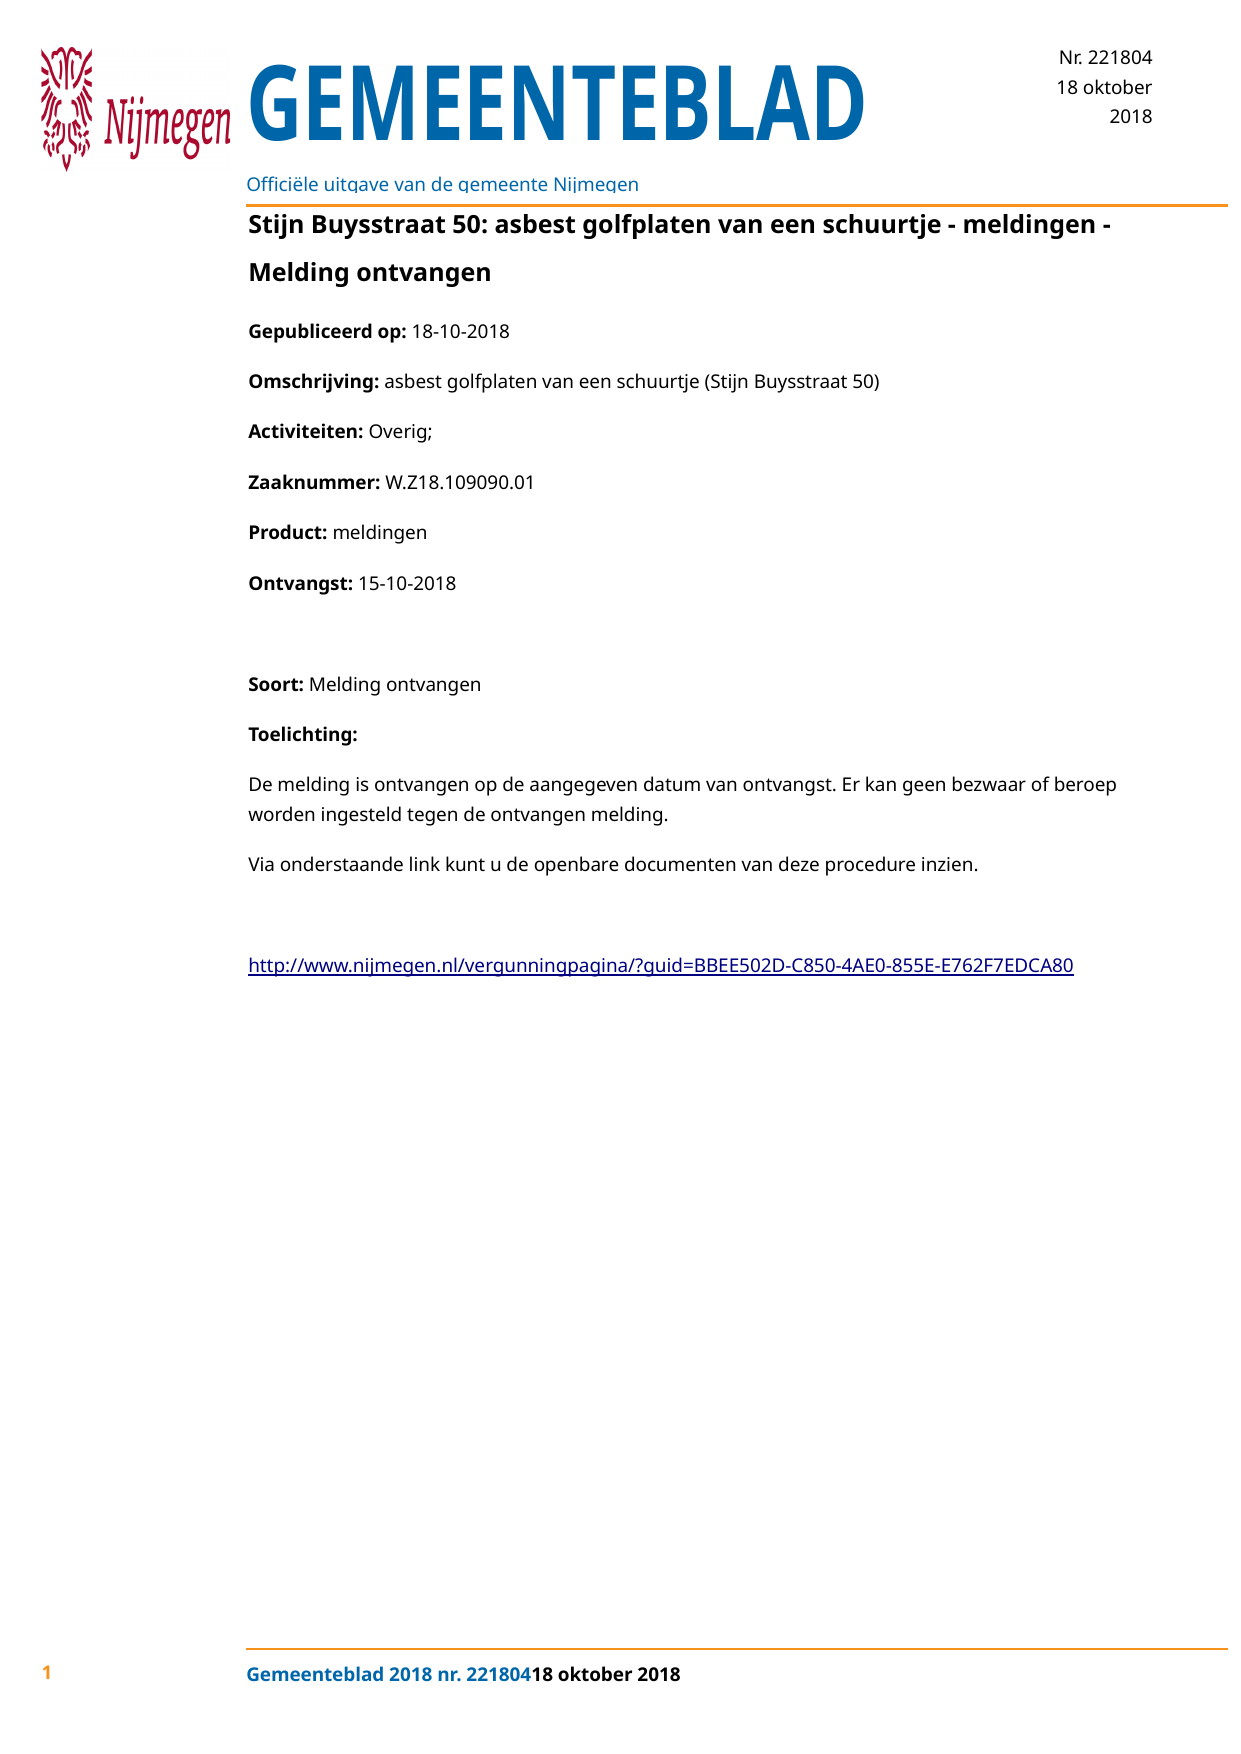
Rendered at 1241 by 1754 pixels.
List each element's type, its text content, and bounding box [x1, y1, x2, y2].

text Omschrijving: asbest golfplaten van een schuurtje (Stijn Buysstraat 50) [248, 368, 1152, 394]
text Toelichting: [248, 721, 1152, 747]
text Via onderstaande link kunt u de openbare documenten van deze procedure inzien. [248, 852, 1152, 877]
text Product: meldingen [248, 519, 1152, 545]
text Ontvangst: 15-10-2018 [248, 570, 1152, 596]
picture [41, 47, 231, 172]
text http://www.nijmegen.nl/vergunningpagina/?guid=BBEE502D-C850-4AE0-855E-E762F7EDCA80 [248, 952, 1152, 978]
text Activiteiten: Overig; [248, 419, 1152, 444]
text Stijn Buysstraat 50: asbest golfplaten van een schuurtje - meldingen - Melding ontvangen [248, 207, 1152, 288]
text Zaaknummer: W.Z18.109090.01 [248, 469, 1152, 495]
text De melding is ontvangen op de aangegeven datum van ontvangst. Er kan geen bezwaar of beroep worden ingesteld tegen de ontvangen melding. [248, 772, 1152, 827]
text Soort: Melding ontvangen [248, 671, 1152, 697]
text Gepubliceerd op: 18-10-2018 [248, 318, 1152, 344]
